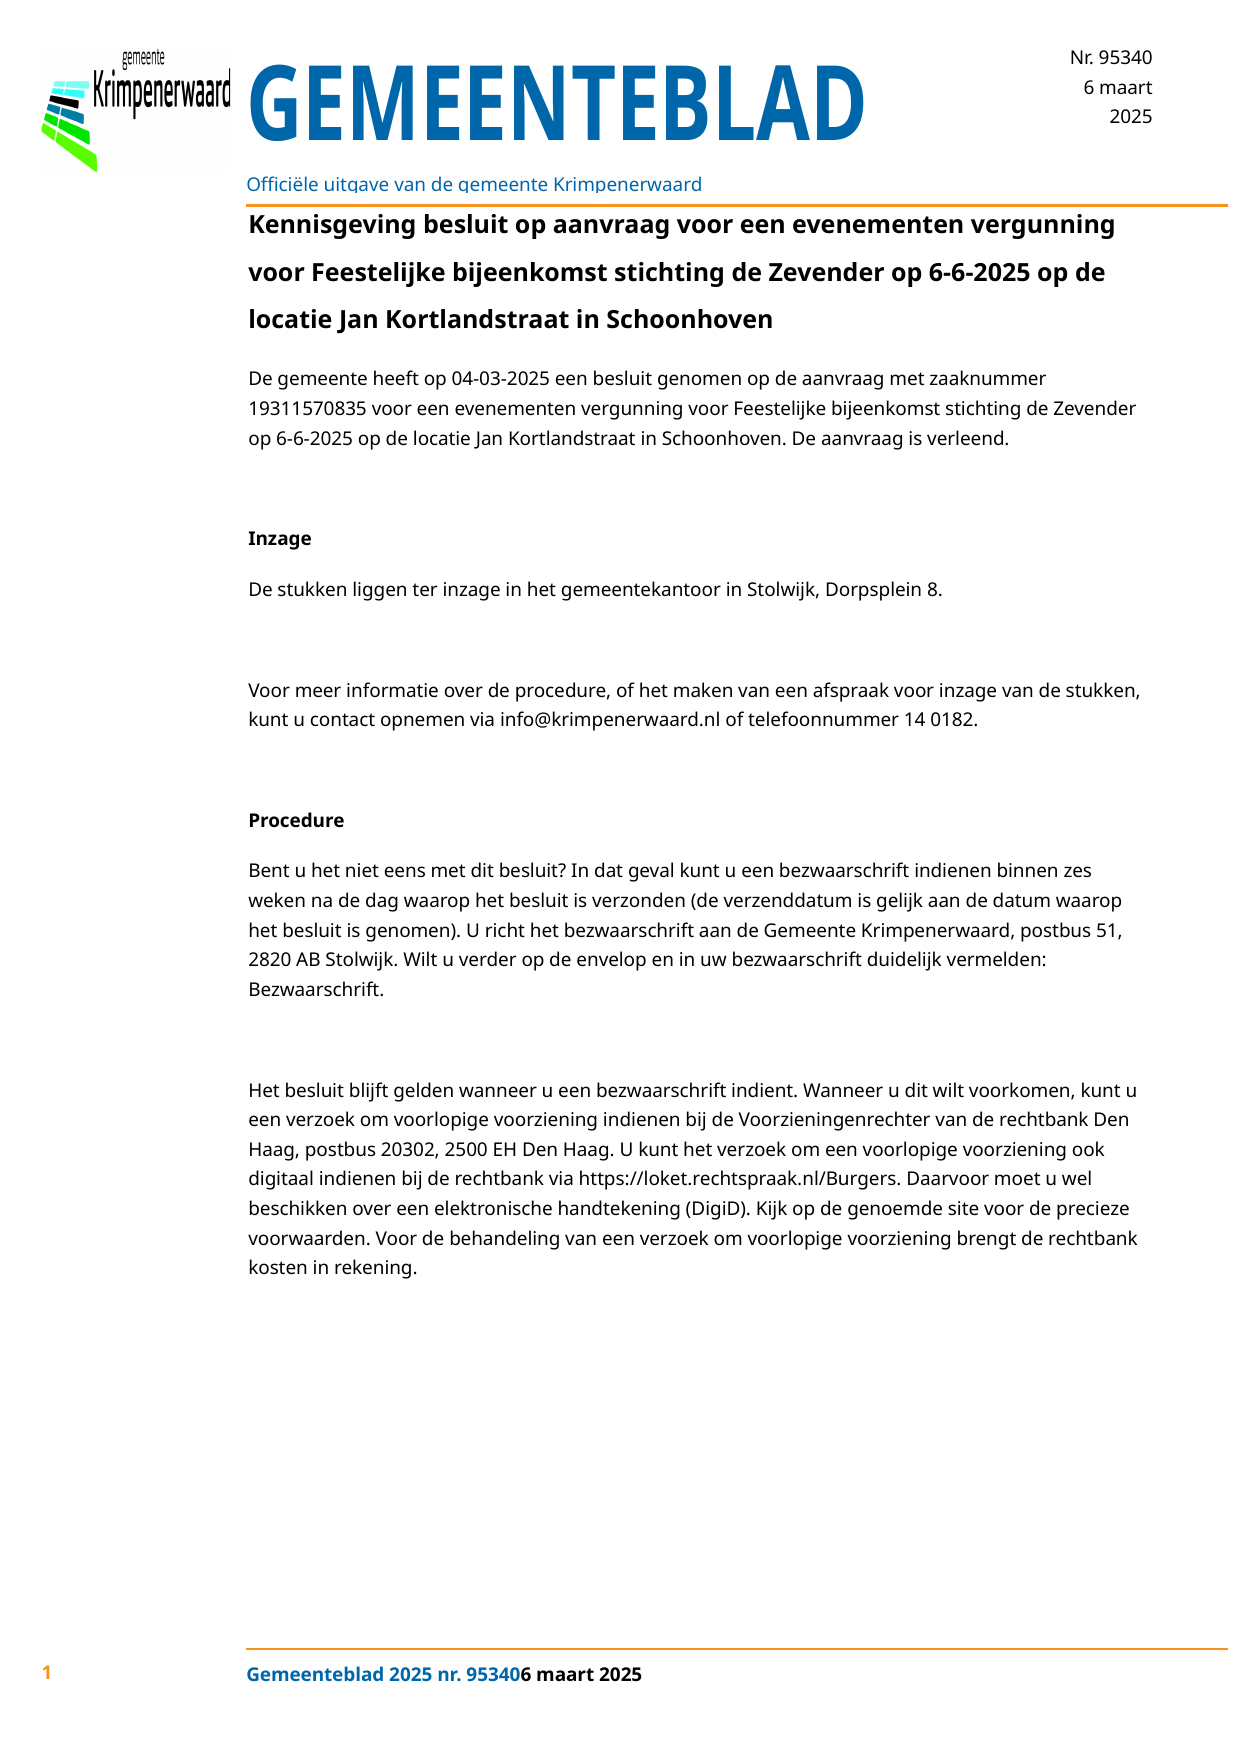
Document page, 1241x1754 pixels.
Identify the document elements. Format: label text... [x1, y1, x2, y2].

text Voor meer informatie over de procedure, of het maken van een afspraak voor inzage van de stukken, kunt u contact opnemen via info@krimpenerwaard.nl of telefoonnummer 14 0182. [248, 677, 1152, 732]
text Procedure [248, 807, 1152, 833]
text Het besluit blijft gelden wanneer u een bezwaarschrift indient. Wanneer u dit wilt voorkomen, kunt u een verzoek om voorlopige voorziening indienen bij de Voorzieningenrechter van de rechtbank Den Haag, postbus 20302, 2500 EH Den Haag. U kunt het verzoek om een voorlopige voorziening ook digitaal indienen bij de rechtbank via https://loket.rechtspraak.nl/Burgers. Daarvoor moet u wel beschikken over een elektronische handtekening (DigiD). Kijk op de genoemde site voor de precieze voorwaarden. Voor de behandeling van een verzoek om voorlopige voorziening brengt de rechtbank kosten in rekening. [248, 1077, 1152, 1280]
text Kennisgeving besluit op aanvraag voor een evenementen vergunning voor Feestelijke bijeenkomst stichting de Zevender op 6-6-2025 op de locatie Jan Kortlandstraat in Schoonhoven [248, 207, 1152, 336]
text De stukken liggen ter inzage in het gemeentekantoor in Stolwijk, Dorpsplein 8. [248, 576, 1152, 602]
text Inzage [248, 526, 1152, 551]
text Bent u het niet eens met dit besluit? In dat geval kunt u een bezwaarschrift indienen binnen zes weken na de dag waarop het besluit is verzonden (de verzenddatum is gelijk aan de datum waarop het besluit is genomen). U richt het bezwaarschrift aan de Gemeente Krimpenerwaard, postbus 51, 2820 AB Stolwijk. Wilt u verder op de envelop en in uw bezwaarschrift duidelijk vermelden: Bezwaarschrift. [248, 858, 1152, 1002]
text De gemeente heeft op 04-03-2025 een besluit genomen op de aanvraag met zaaknummer 19311570835 voor een evenementen vergunning voor Feestelijke bijeenkomst stichting de Zevender op 6-6-2025 op de locatie Jan Kortlandstraat in Schoonhoven. De aanvraag is verleend. [248, 366, 1152, 450]
picture [41, 47, 231, 172]
